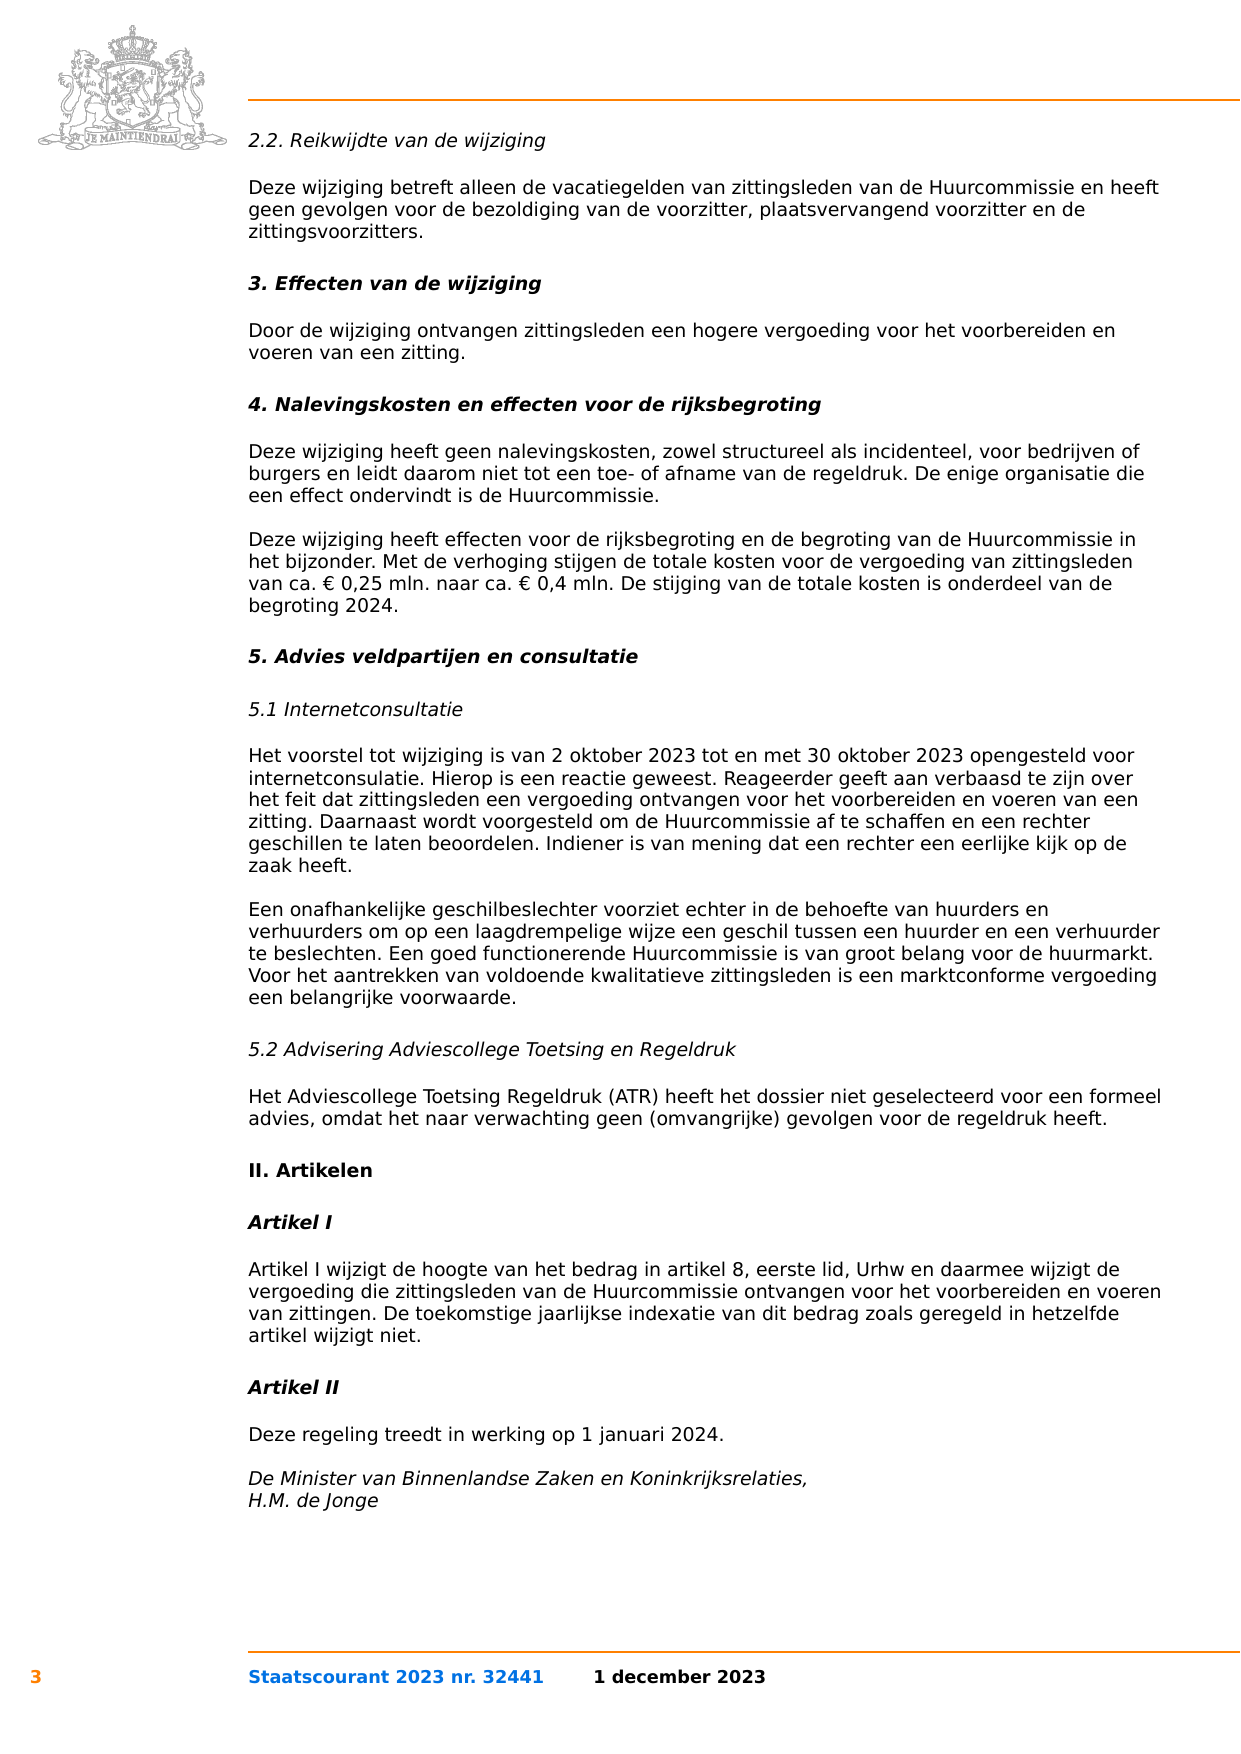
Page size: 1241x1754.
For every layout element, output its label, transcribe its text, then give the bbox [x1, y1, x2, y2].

subtitle Artikel I [248, 1212, 1163, 1234]
text Door de wijziging ontvangen zittingsleden een hogere vergoeding voor het voorbereiden en voeren van een zitting. [248, 320, 1163, 364]
subtitle 5. Advies veldpartijen en consultatie [248, 646, 1163, 668]
text Het Adviescollege Toetsing Regeldruk (ATR) heeft het dossier niet geselecteerd voor een formeel advies, omdat het naar verwachting geen (omvangrijke) gevolgen voor de regeldruk heeft. [248, 1086, 1163, 1130]
text Deze wijziging betreft alleen de vacatiegelden van zittingsleden van de Huurcommissie en heeft geen gevolgen voor de bezoldiging van de voorzitter, plaatsvervangend voorzitter en de zittingsvoorzitters. [248, 177, 1163, 243]
subtitle Artikel II [248, 1377, 1163, 1399]
subtitle 5.1 Internetconsultatie [248, 698, 1163, 720]
text De Minister van Binnenlandse Zaken en Koninkrijksrelaties, H.M. de Jonge [248, 1468, 1163, 1512]
subtitle 2.2. Reikwijdte van de wijziging [248, 130, 1163, 152]
text Deze regeling treedt in werking op 1 januari 2024. [248, 1424, 1163, 1446]
subtitle 4. Nalevingskosten en effecten voor de rijksbegroting [248, 394, 1163, 416]
text Een onafhankelijke geschilbeslechter voorziet echter in de behoefte van huurders en verhuurders om op een laagdrempelige wijze een geschil tussen een huurder en een verhuurder te beslechten. Een goed functionerende Huurcommissie is van groot belang voor de huurmarkt. Voor het aantrekken van voldoende kwalitatieve zittingsleden is een marktconforme vergoeding een belangrijke voorwaarde. [248, 899, 1163, 1009]
subtitle 5.2 Advisering Adviescollege Toetsing en Regeldruk [248, 1039, 1163, 1061]
picture [38, 25, 227, 150]
subtitle II. Artikelen [248, 1160, 1163, 1182]
text Deze wijziging heeft geen nalevingskosten, zowel structureel als incidenteel, voor bedrijven of burgers en leidt daarom niet tot een toe- of afname van de regeldruk. De enige organisatie die een effect ondervindt is de Huurcommissie. [248, 441, 1163, 507]
text Artikel I wijzigt de hoogte van het bedrag in artikel 8, eerste lid, Urhw en daarmee wijzigt de vergoeding die zittingsleden van de Huurcommissie ontvangen voor het voorbereiden en voeren van zittingen. De toekomstige jaarlijkse indexatie van dit bedrag zoals geregeld in hetzelfde artikel wijzigt niet. [248, 1259, 1163, 1347]
subtitle 3. Effecten van de wijziging [248, 273, 1163, 295]
text Het voorstel tot wijziging is van 2 oktober 2023 tot en met 30 oktober 2023 opengesteld voor internetconsulatie. Hierop is een reactie geweest. Reageerder geeft aan verbaasd te zijn over het feit dat zittingsleden een vergoeding ontvangen voor het voorbereiden en voeren van een zitting. Daarnaast wordt voorgesteld om de Huurcommissie af te schaffen en een rechter geschillen te laten beoordelen. Indiener is van mening dat een rechter een eerlijke kijk op de zaak heeft. [248, 745, 1163, 877]
text Deze wijziging heeft effecten voor de rijksbegroting en de begroting van de Huurcommissie in het bijzonder. Met de verhoging stijgen de totale kosten voor de vergoeding van zittingsleden van ca. € 0,25 mln. naar ca. € 0,4 mln. De stijging van de totale kosten is onderdeel van de begroting 2024. [248, 528, 1163, 616]
